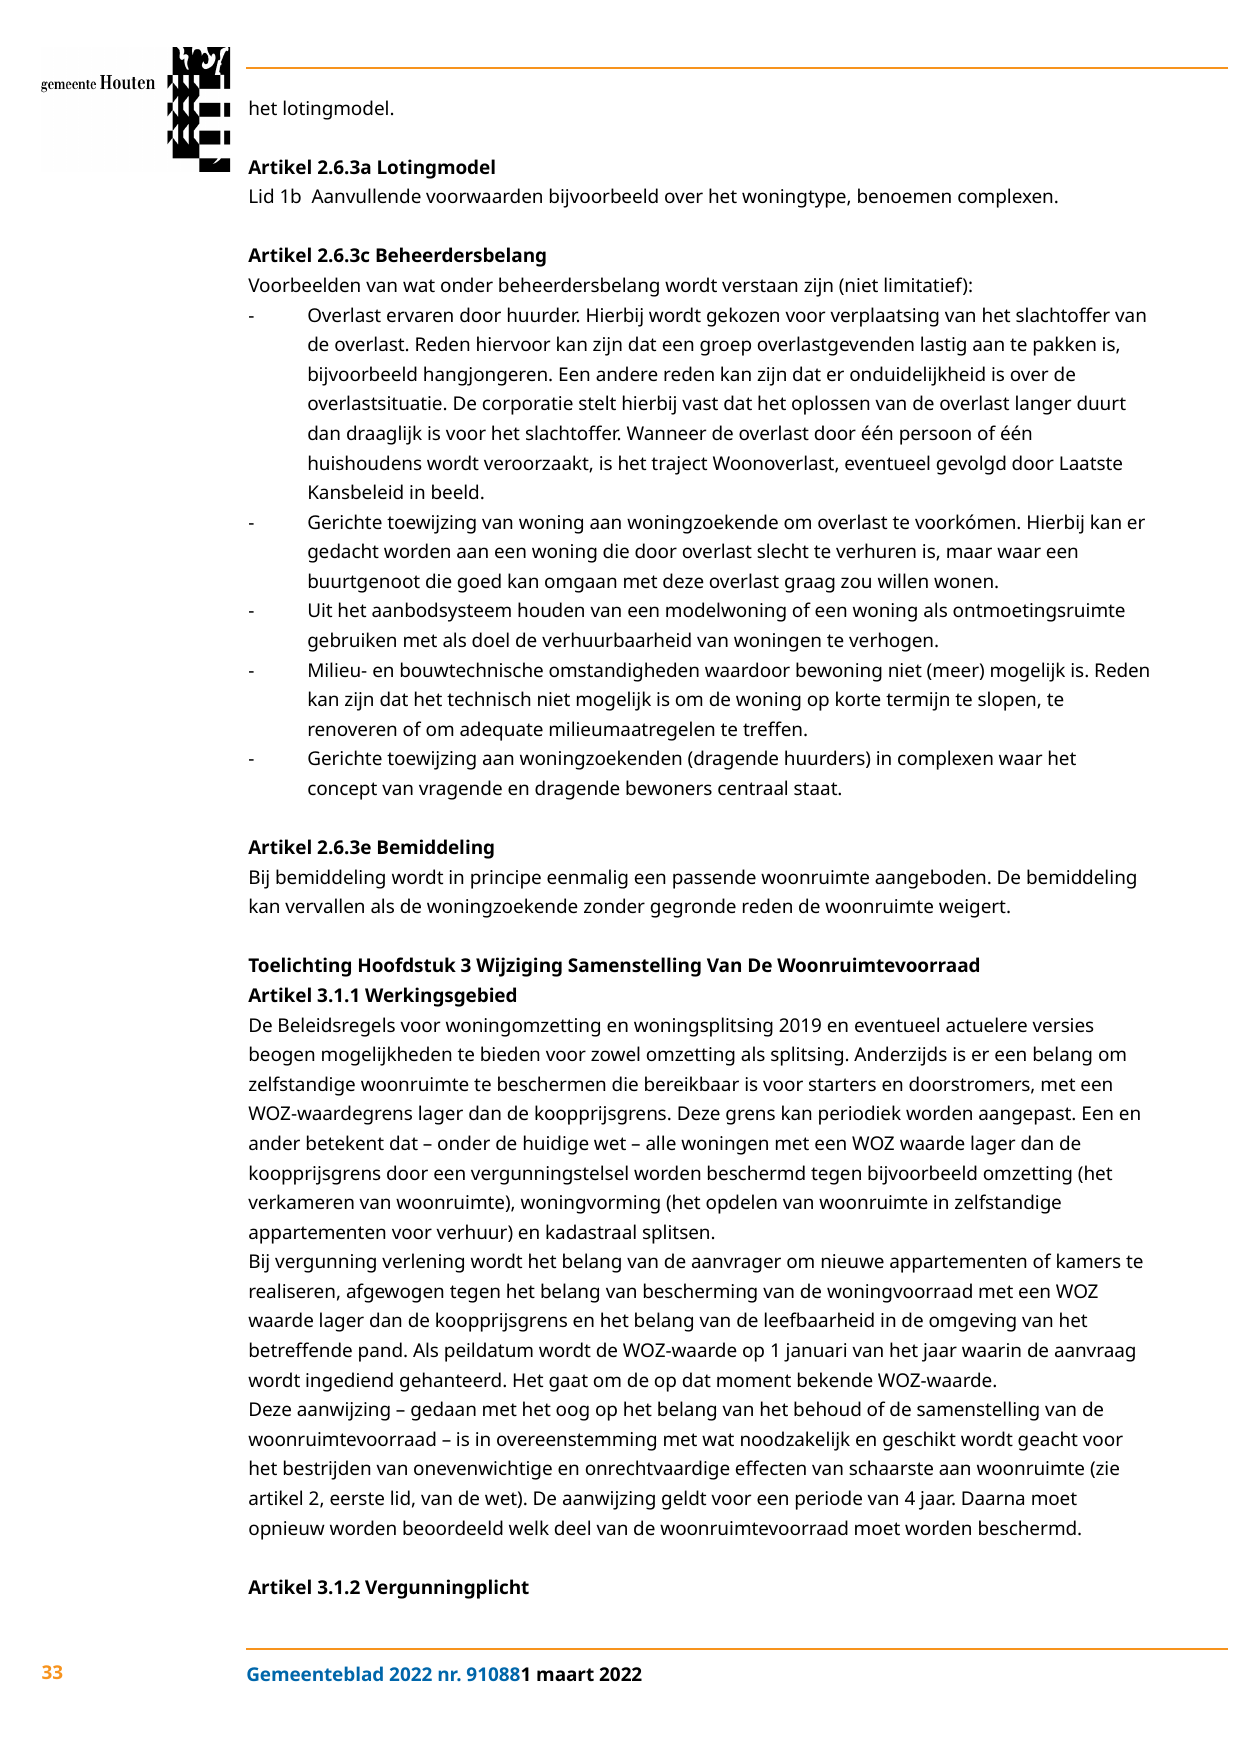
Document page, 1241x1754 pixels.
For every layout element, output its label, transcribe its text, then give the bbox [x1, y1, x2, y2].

picture [41, 47, 231, 172]
list Uit het aanbodsysteem houden van een modelwoning of een woning als ontmoetingsruimte gebruiken met als doel de verhuurbaarheid van woningen te verhogen. [248, 598, 1152, 653]
text De Beleidsregels voor woningomzetting en woningsplitsing 2019 en eventueel actuelere versies beogen mogelijkheden te bieden voor zowel omzetting als splitsing. Anderzijds is er een belang om zelfstandige woonruimte te beschermen die bereikbaar is voor starters en doorstromers, met een WOZ-waardegrens lager dan de koopprijsgrens. Deze grens kan periodiek worden aangepast. Een en ander betekent dat – onder de huidige wet – alle woningen met een WOZ waarde lager dan de koopprijsgrens door een vergunningstelsel worden beschermd tegen bijvoorbeeld omzetting (het verkameren van woonruimte), woningvorming (het opdelen van woonruimte in zelfstandige appartementen voor verhuur) en kadastraal splitsen. [248, 1012, 1152, 1245]
text Deze aanwijzing – gedaan met het oog op het belang van het behoud of de samenstelling van de woonruimtevoorraad – is in overeenstemming met wat noodzakelijk en geschikt wordt geacht voor het bestrijden van onevenwichtige en onrechtvaardige effecten van schaarste aan woonruimte (zie artikel 2, eerste lid, van de wet). De aanwijzing geldt voor een periode van 4 jaar. Daarna moet opnieuw worden beoordeeld welk deel van de woonruimtevoorraad moet worden beschermd. [248, 1396, 1152, 1541]
text Artikel 2.6.3a Lotingmodel [248, 154, 1152, 180]
text Voorbeelden van wat onder beheerdersbelang wordt verstaan zijn (niet limitatief): [248, 272, 1152, 298]
text Toelichting Hoofdstuk 3 Wijziging Samenstelling Van De Woonruimtevoorraad [248, 953, 1152, 978]
list Overlast ervaren door huurder. Hierbij wordt gekozen voor verplaatsing van het slachtoffer van de overlast. Reden hiervoor kan zijn dat een groep overlastgevenden lastig aan te pakken is, bijvoorbeeld hangjongeren. Een andere reden kan zijn dat er onduidelijkheid is over de overlastsituatie. De corporatie stelt hierbij vast dat het oplossen van de overlast langer duurt dan draaglijk is voor het slachtoffer. Wanneer de overlast door één persoon of één huishoudens wordt veroorzaakt, is het traject Woonoverlast, eventueel gevolgd door Laatste Kansbeleid in beeld. [248, 302, 1152, 505]
text het lotingmodel. [248, 95, 1152, 121]
list Gerichte toewijzing van woning aan woningzoekende om overlast te voorkómen. Hierbij kan er gedacht worden aan een woning die door overlast slecht te verhuren is, maar waar een buurtgenoot die goed kan omgaan met deze overlast graag zou willen wonen. [248, 509, 1152, 594]
text Bij vergunning verlening wordt het belang van de aanvrager om nieuwe appartementen of kamers te realiseren, afgewogen tegen het belang van bescherming van de woningvoorraad met een WOZ waarde lager dan de koopprijsgrens en het belang van de leefbaarheid in de omgeving van het betreffende pand. Als peildatum wordt de WOZ-waarde op 1 januari van het jaar waarin de aanvraag wordt ingediend gehanteerd. Het gaat om de op dat moment bekende WOZ-waarde. [248, 1248, 1152, 1393]
list Milieu- en bouwtechnische omstandigheden waardoor bewoning niet (meer) mogelijk is. Reden kan zijn dat het technisch niet mogelijk is om de woning op korte termijn te slopen, te renoveren of om adequate milieumaatregelen te treffen. [248, 657, 1152, 742]
text Artikel 2.6.3c Beheerdersbelang [248, 243, 1152, 268]
text Artikel 2.6.3e Bemiddeling [248, 834, 1152, 860]
text Artikel 3.1.1 Werkingsgebied [248, 982, 1152, 1008]
list Gerichte toewijzing aan woningzoekenden (dragende huurders) in complexen waar het concept van vragende en dragende bewoners centraal staat. [248, 746, 1152, 801]
text Artikel 3.1.2 Vergunningplicht [248, 1574, 1152, 1600]
text Bij bemiddeling wordt in principe eenmalig een passende woonruimte aangeboden. De bemiddeling kan vervallen als de woningzoekende zonder gegronde reden de woonruimte weigert. [248, 864, 1152, 919]
text Lid 1b Aanvullende voorwaarden bijvoorbeeld over het woningtype, benoemen complexen. [248, 183, 1152, 209]
